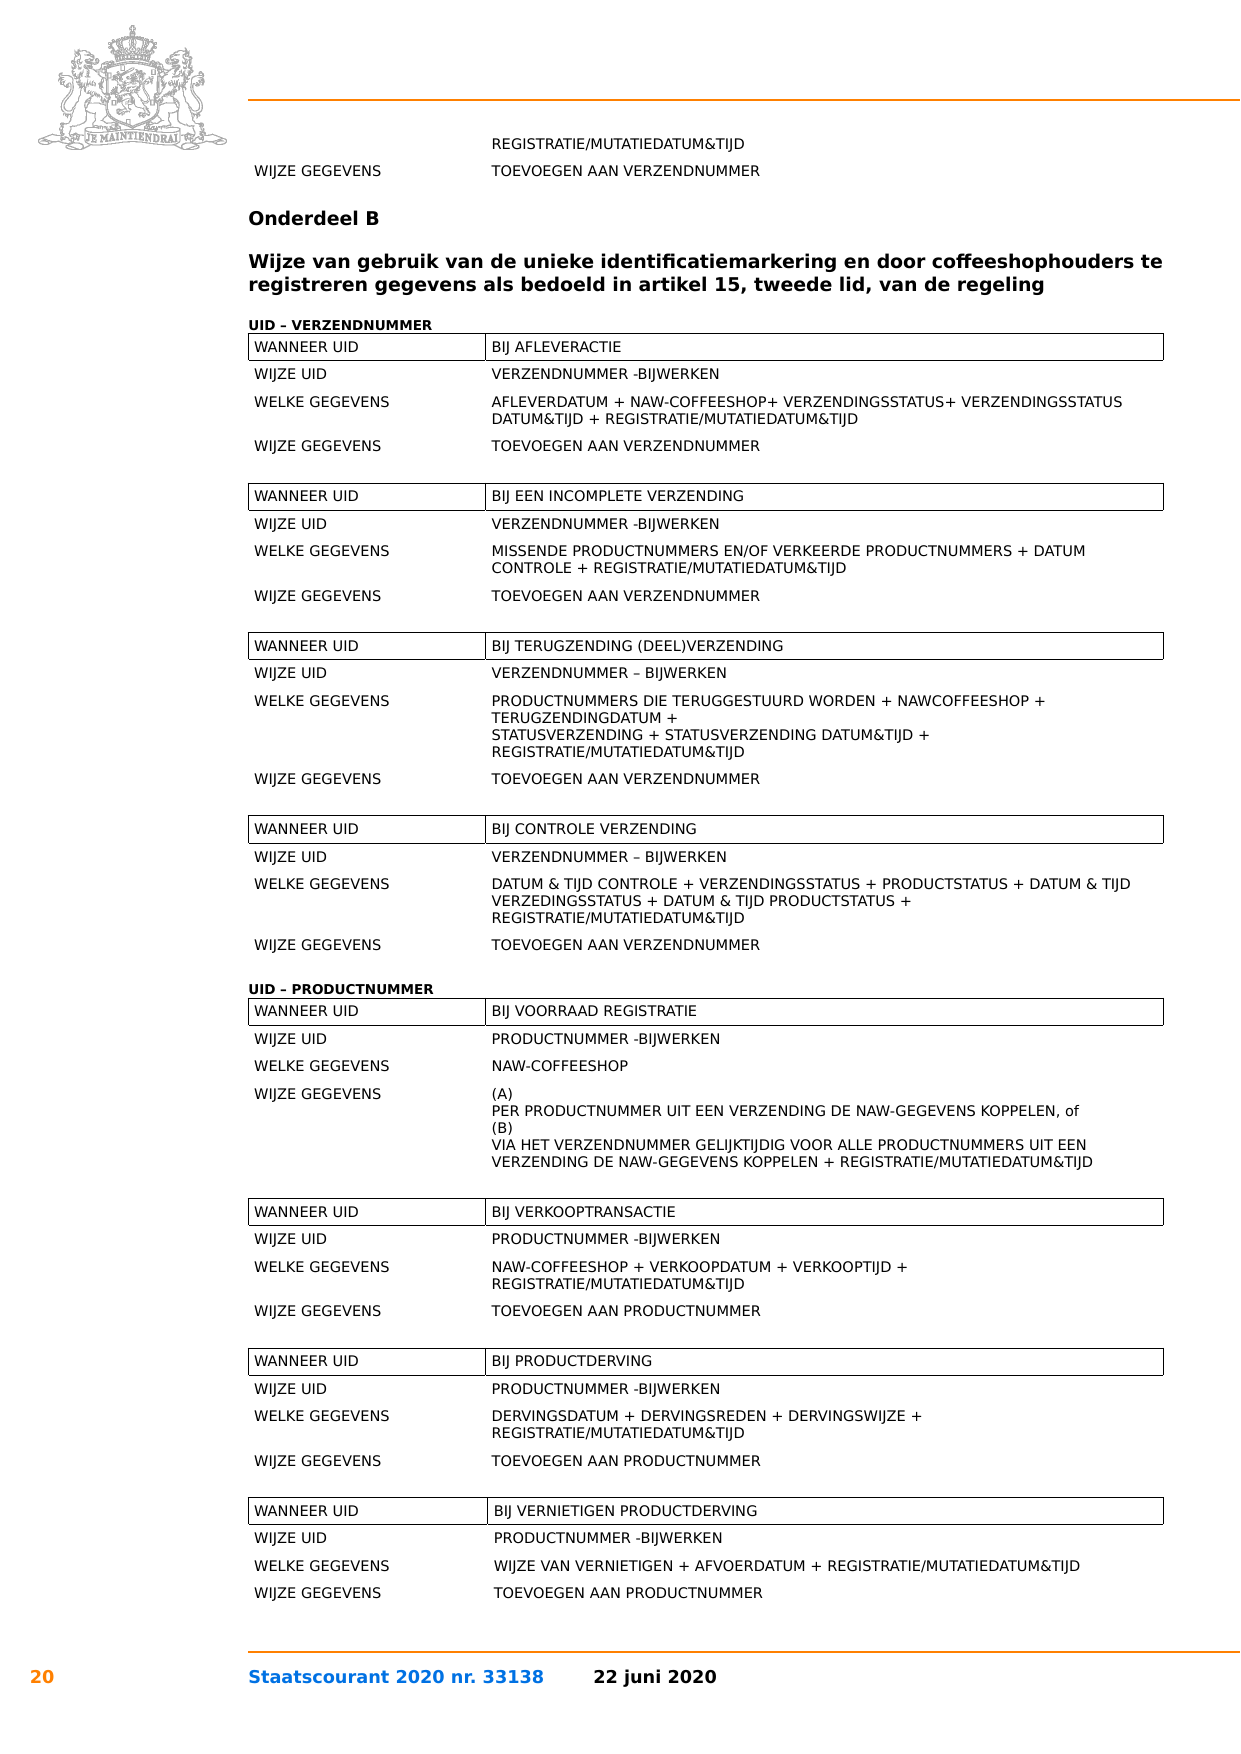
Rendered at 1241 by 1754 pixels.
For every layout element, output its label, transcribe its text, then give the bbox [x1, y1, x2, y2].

table_cell WIJZE UID [249, 361, 485, 388]
table_header WANNEER UID [249, 1498, 487, 1524]
picture [38, 25, 227, 150]
table_cell TOEVOEGEN AAN VERZENDNUMMER [486, 766, 1163, 792]
table_cell WIJZE GEGEVENS [249, 1448, 485, 1474]
table_cell VERZENDNUMMER -BIJWERKEN [486, 511, 1163, 537]
table_cell WIJZE UID [249, 660, 485, 687]
table_cell WIJZE UID [249, 1026, 485, 1052]
table_cell NAW-COFFEESHOP + VERKOOPDATUM + VERKOOPTIJD + REGISTRATIE/MUTATIEDATUM&TIJD [486, 1254, 1163, 1297]
table_cell WIJZE UID [249, 1226, 485, 1253]
table_header BIJ VERKOOPTRANSACTIE [486, 1199, 1163, 1225]
table_cell WELKE GEGEVENS [249, 389, 485, 432]
table_cell WELKE GEGEVENS [249, 871, 485, 932]
table_header BIJ PRODUCTDERVING [486, 1349, 1163, 1375]
table_cell TOEVOEGEN AAN PRODUCTNUMMER [486, 1298, 1163, 1324]
table_cell AFLEVERDATUM + NAW-COFFEESHOP+ VERZENDINGSSTATUS+ VERZENDINGSSTATUS DATUM&TIJD + REGISTRATIE/MUTATIEDATUM&TIJD [486, 389, 1163, 432]
table_cell WIJZE GEGEVENS [249, 933, 485, 959]
table_cell WIJZE GEGEVENS [249, 1081, 485, 1175]
table_header BIJ VERNIETIGEN PRODUCTDERVING [488, 1498, 1163, 1524]
table_cell WIJZE UID [249, 1376, 485, 1402]
table_cell WANNEER UID [249, 334, 485, 360]
table_cell REGISTRATIE/MUTATIEDATUM&TIJD [486, 131, 1163, 157]
table_cell BIJ VOORRAAD REGISTRATIE [486, 999, 1163, 1025]
table_cell [249, 131, 485, 157]
table_header WANNEER UID [249, 1349, 485, 1375]
table_cell WELKE GEGEVENS [249, 1403, 485, 1447]
table_cell WELKE GEGEVENS [249, 688, 485, 765]
table_header BIJ EEN INCOMPLETE VERZENDING [486, 484, 1163, 510]
table_cell TOEVOEGEN AAN PRODUCTNUMMER [486, 1448, 1163, 1474]
table_cell WIJZE UID [249, 1525, 487, 1552]
table_cell WIJZE GEGEVENS [249, 1298, 485, 1324]
table_cell WELKE GEGEVENS [249, 1553, 487, 1579]
table_cell BIJ AFLEVERACTIE [486, 334, 1163, 360]
table_cell WIJZE GEGEVENS [249, 766, 485, 792]
table_cell VERZENDNUMMER – BIJWERKEN [486, 844, 1163, 870]
table_cell PRODUCTNUMMER -BIJWERKEN [488, 1525, 1163, 1552]
table_cell TOEVOEGEN AAN VERZENDNUMMER [486, 433, 1163, 459]
subtitle Onderdeel B [248, 208, 1163, 229]
table_cell WIJZE GEGEVENS [249, 583, 485, 609]
text Wijze van gebruik van de unieke identificatiemarkering en door coffeeshophouders te registreren gegevens als bedoeld in artikel 15, tweede lid, van de regeling [248, 251, 1163, 295]
table_cell WELKE GEGEVENS [249, 538, 485, 582]
table_cell WELKE GEGEVENS [249, 1254, 485, 1297]
table_cell TOEVOEGEN AAN VERZENDNUMMER [486, 583, 1163, 609]
table_cell VERZENDNUMMER -BIJWERKEN [486, 361, 1163, 388]
table_cell (A) PER PRODUCTNUMMER UIT EEN VERZENDING DE NAW-GEGEVENS KOPPELEN, of (B) VIA HET VERZENDNUMMER GELIJKTIJDIG VOOR ALLE PRODUCTNUMMERS UIT EEN VERZENDING DE NAW-GEGEVENS KOPPELEN + REGISTRATIE/MUTATIEDATUM&TIJD [486, 1081, 1163, 1175]
table_cell PRODUCTNUMMER -BIJWERKEN [486, 1226, 1163, 1253]
table_cell TOEVOEGEN AAN VERZENDNUMMER [486, 158, 1163, 185]
table_cell VERZENDNUMMER – BIJWERKEN [486, 660, 1163, 687]
table_header WANNEER UID [249, 633, 485, 659]
table_cell WIJZE UID [249, 844, 485, 870]
table_header BIJ CONTROLE VERZENDING [486, 816, 1163, 843]
table_cell MISSENDE PRODUCTNUMMERS EN/OF VERKEERDE PRODUCTNUMMERS + DATUM CONTROLE + REGISTRATIE/MUTATIEDATUM&TIJD [486, 538, 1163, 582]
table_cell TOEVOEGEN AAN VERZENDNUMMER [486, 933, 1163, 959]
table_header WANNEER UID [249, 1199, 485, 1225]
table_cell WIJZE UID [249, 511, 485, 537]
table_cell WIJZE VAN VERNIETIGEN + AFVOERDATUM + REGISTRATIE/MUTATIEDATUM&TIJD [488, 1553, 1163, 1579]
table_cell WIJZE GEGEVENS [249, 433, 485, 459]
table_cell WANNEER UID [249, 999, 485, 1025]
table_header UID – PRODUCTNUMMER [248, 982, 1163, 998]
table_cell PRODUCTNUMMER -BIJWERKEN [486, 1026, 1163, 1052]
table_cell DATUM & TIJD CONTROLE + VERZENDINGSSTATUS + PRODUCTSTATUS + DATUM & TIJD VERZEDINGSSTATUS + DATUM & TIJD PRODUCTSTATUS + REGISTRATIE/MUTATIEDATUM&TIJD [486, 871, 1163, 932]
table_header WANNEER UID [249, 816, 485, 843]
table_cell NAW-COFFEESHOP [486, 1054, 1163, 1080]
table_header UID – VERZENDNUMMER [248, 317, 1163, 333]
table_cell WIJZE GEGEVENS [249, 158, 485, 185]
table_cell PRODUCTNUMMERS DIE TERUGGESTUURD WORDEN + NAWCOFFEESHOP + TERUGZENDINGDATUM + STATUSVERZENDING + STATUSVERZENDING DATUM&TIJD + REGISTRATIE/MUTATIEDATUM&TIJD [486, 688, 1163, 765]
table_header WANNEER UID [249, 484, 485, 510]
table_cell TOEVOEGEN AAN PRODUCTNUMMER [488, 1580, 1163, 1607]
table_cell DERVINGSDATUM + DERVINGSREDEN + DERVINGSWIJZE + REGISTRATIE/MUTATIEDATUM&TIJD [486, 1403, 1163, 1447]
table_cell WIJZE GEGEVENS [249, 1580, 487, 1607]
table_cell WELKE GEGEVENS [249, 1054, 485, 1080]
table_header BIJ TERUGZENDING (DEEL)VERZENDING [486, 633, 1163, 659]
table_cell PRODUCTNUMMER -BIJWERKEN [486, 1376, 1163, 1402]
